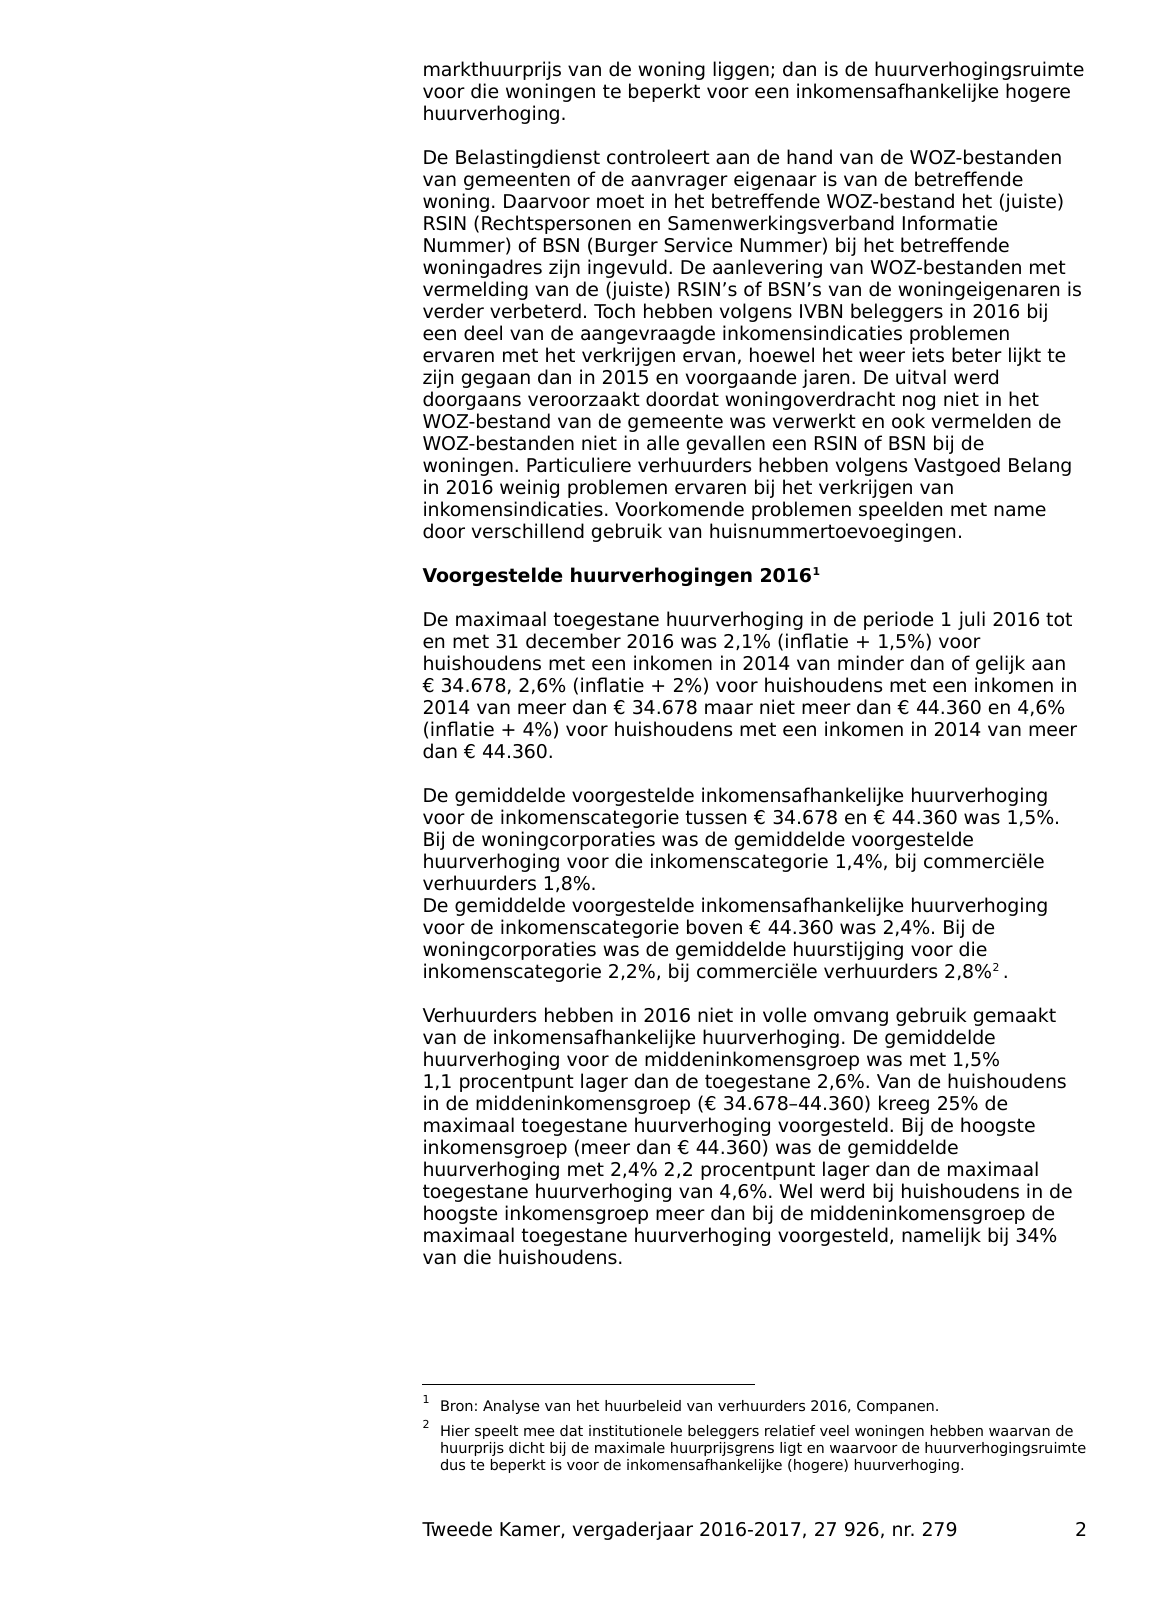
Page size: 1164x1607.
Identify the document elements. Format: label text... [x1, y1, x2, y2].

text De gemiddelde voorgestelde inkomensafhankelijke huurverhoging voor de inkomenscategorie tussen € 34.678 en € 44.360 was 1,5%. Bij de woningcorporaties was de gemiddelde voorgestelde huurverhoging voor die inkomenscategorie 1,4%, bij commerciële verhuurders 1,8%. [422, 785, 1087, 895]
text Bron: Analyse van het huurbeleid van verhuurders 2016, Companen. [422, 1393, 1087, 1416]
text De Belastingdienst controleert aan de hand van de WOZ-bestanden van gemeenten of de aanvrager eigenaar is van de betreffende woning. Daarvoor moet in het betreffende WOZ-bestand het (juiste) RSIN (Rechtspersonen en Samenwerkingsverband Informatie Nummer) of BSN (Burger Service Nummer) bij het betreffende woningadres zijn ingevuld. De aanlevering van WOZ-bestanden met vermelding van de (juiste) RSIN’s of BSN’s van de woningeigenaren is verder verbeterd. Toch hebben volgens IVBN beleggers in 2016 bij een deel van de aangevraagde inkomensindicaties problemen ervaren met het verkrijgen ervan, hoewel het weer iets beter lijkt te zijn gegaan dan in 2015 en voorgaande jaren. De uitval werd doorgaans veroorzaakt doordat woningoverdracht nog niet in het WOZ-bestand van de gemeente was verwerkt en ook vermelden de WOZ-bestanden niet in alle gevallen een RSIN of BSN bij de woningen. Particuliere verhuurders hebben volgens Vastgoed Belang in 2016 weinig problemen ervaren bij het verkrijgen van inkomensindicaties. Voorkomende problemen speelden met name door verschillend gebruik van huisnummertoevoegingen. [422, 147, 1087, 543]
text Hier speelt mee dat institutionele beleggers relatief veel woningen hebben waarvan de huurprijs dicht bij de maximale huurprijsgrens ligt en waarvoor de huurverhogingsruimte dus te beperkt is voor de inkomensafhankelijke (hogere) huurverhoging. [422, 1418, 1087, 1474]
text De maximaal toegestane huurverhoging in de periode 1 juli 2016 tot en met 31 december 2016 was 2,1% (inflatie + 1,5%) voor huishoudens met een inkomen in 2014 van minder dan of gelijk aan € 34.678, 2,6% (inflatie + 2%) voor huishoudens met een inkomen in 2014 van meer dan € 34.678 maar niet meer dan € 44.360 en 4,6% (inflatie + 4%) voor huishoudens met een inkomen in 2014 van meer dan € 44.360. [422, 609, 1087, 763]
text Verhuurders hebben in 2016 niet in volle omvang gebruik gemaakt van de inkomensafhankelijke huurverhoging. De gemiddelde huurverhoging voor de middeninkomensgroep was met 1,5% 1,1 procentpunt lager dan de toegestane 2,6%. Van de huishoudens in de middeninkomensgroep (€ 34.678–44.360) kreeg 25% de maximaal toegestane huurverhoging voorgesteld. Bij de hoogste inkomensgroep (meer dan € 44.360) was de gemiddelde huurverhoging met 2,4% 2,2 procentpunt lager dan de maximaal toegestane huurverhoging van 4,6%. Wel werd bij huishoudens in de hoogste inkomensgroep meer dan bij de middeninkomensgroep de maximaal toegestane huurverhoging voorgesteld, namelijk bij 34% van die huishoudens. [422, 1005, 1087, 1269]
text markthuurprijs van de woning liggen; dan is de huurverhogingsruimte voor die woningen te beperkt voor een inkomensafhankelijke hogere huurverhoging. [422, 59, 1087, 125]
text De gemiddelde voorgestelde inkomensafhankelijke huurverhoging voor de inkomenscategorie boven € 44.360 was 2,4%. Bij de woningcorporaties was de gemiddelde huurstijging voor die inkomenscategorie 2,2%, bij commerciële verhuurders 2,8%. [422, 895, 1087, 983]
subtitle Voorgestelde huurverhogingen 2016 [422, 565, 1087, 587]
